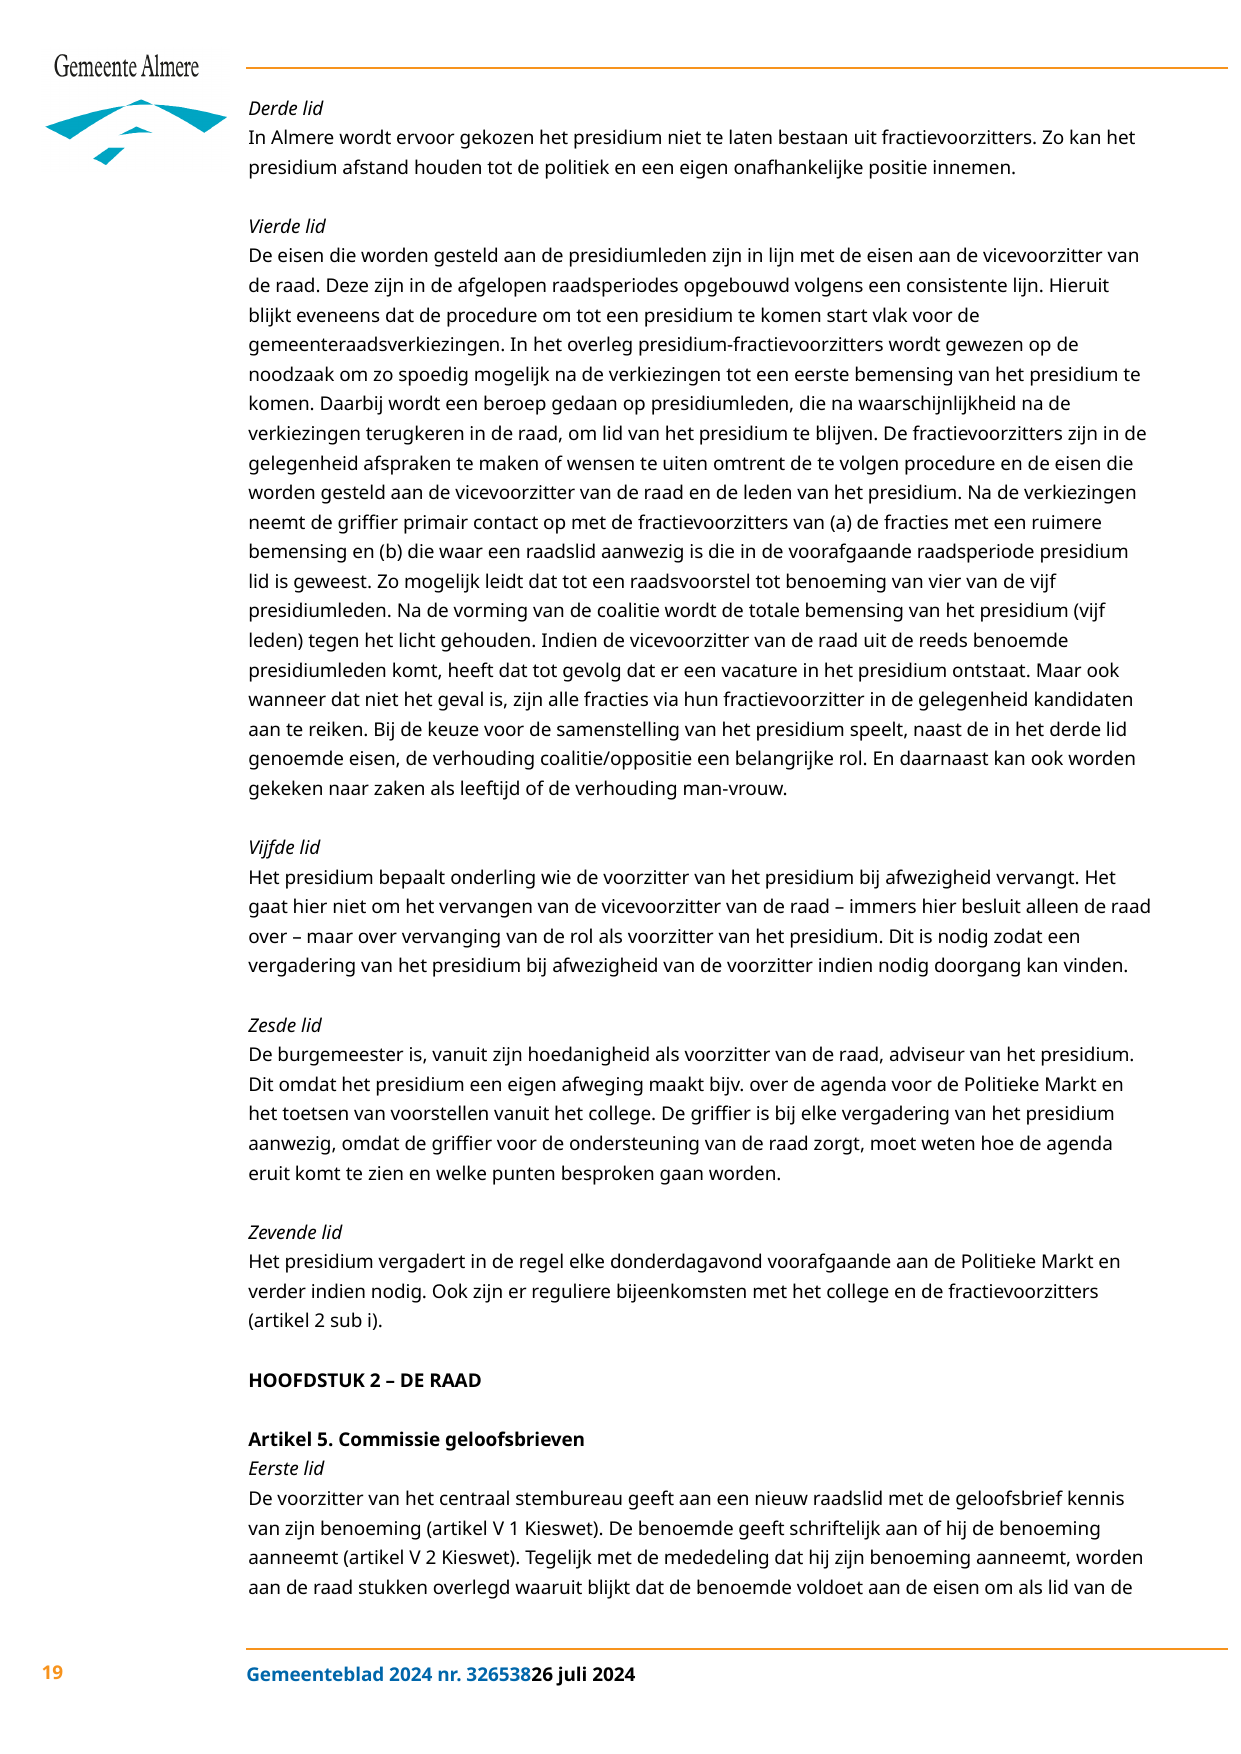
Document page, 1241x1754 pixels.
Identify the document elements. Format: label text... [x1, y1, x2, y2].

text De eisen die worden gesteld aan de presidiumleden zijn in lijn met de eisen aan de vicevoorzitter van de raad. Deze zijn in de afgelopen raadsperiodes opgebouwd volgens een consistente lijn. Hieruit blijkt eveneens dat de procedure om tot een presidium te komen start vlak voor de gemeenteraadsverkiezingen. In het overleg presidium-fractievoorzitters wordt gewezen op de noodzaak om zo spoedig mogelijk na de verkiezingen tot een eerste bemensing van het presidium te komen. Daarbij wordt een beroep gedaan op presidiumleden, die na waarschijnlijkheid na de verkiezingen terugkeren in de raad, om lid van het presidium te blijven. De fractievoorzitters zijn in de gelegenheid afspraken te maken of wensen te uiten omtrent de te volgen procedure en de eisen die worden gesteld aan de vicevoorzitter van de raad en de leden van het presidium. Na de verkiezingen neemt de griffier primair contact op met de fractievoorzitters van (a) de fracties met een ruimere bemensing en (b) die waar een raadslid aanwezig is die in de voorafgaande raadsperiode presidium lid is geweest. Zo mogelijk leidt dat tot een raadsvoorstel tot benoeming van vier van de vijf presidiumleden. Na de vorming van de coalitie wordt de totale bemensing van het presidium (vijf leden) tegen het licht gehouden. Indien de vicevoorzitter van de raad uit de reeds benoemde presidiumleden komt, heeft dat tot gevolg dat er een vacature in het presidium ontstaat. Maar ook wanneer dat niet het geval is, zijn alle fracties via hun fractievoorzitter in de gelegenheid kandidaten aan te reiken. Bij de keuze voor de samenstelling van het presidium speelt, naast de in het derde lid genoemde eisen, de verhouding coalitie/oppositie een belangrijke rol. En daarnaast kan ook worden gekeken naar zaken als leeftijd of de verhouding man-vrouw. [248, 243, 1152, 801]
text Zesde lid [248, 1012, 1152, 1038]
text Artikel 5. Commissie geloofsbrieven [248, 1426, 1152, 1452]
text Zevende lid [248, 1219, 1152, 1245]
text De voorzitter van het centraal stembureau geeft aan een nieuw raadslid met de geloofsbrief kennis van zijn benoeming (artikel V 1 Kieswet). De benoemde geeft schriftelijk aan of hij de benoeming aanneemt (artikel V 2 Kieswet). Tegelijk met de mededeling dat hij zijn benoeming aanneemt, worden aan de raad stukken overlegd waaruit blijkt dat de benoemde voldoet aan de eisen om als lid van de [248, 1485, 1152, 1600]
text Het presidium bepaalt onderling wie de voorzitter van het presidium bij afwezigheid vervangt. Het gaat hier niet om het vervangen van de vicevoorzitter van de raad – immers hier besluit alleen de raad over – maar over vervanging van de rol als voorzitter van het presidium. Dit is nodig zodat een vergadering van het presidium bij afwezigheid van de voorzitter indien nodig doorgang kan vinden. [248, 864, 1152, 978]
text Vierde lid [248, 213, 1152, 239]
text HOOFDSTUK 2 – DE RAAD [248, 1367, 1152, 1393]
text Het presidium vergadert in de regel elke donderdagavond voorafgaande aan de Politieke Markt en verder indien nodig. Ook zijn er reguliere bijeenkomsten met het college en de fractievoorzitters (artikel 2 sub i). [248, 1248, 1152, 1333]
text De burgemeester is, vanuit zijn hoedanigheid als voorzitter van de raad, adviseur van het presidium. Dit omdat het presidium een eigen afweging maakt bijv. over de agenda voor de Politieke Markt en het toetsen van voorstellen vanuit het college. De griffier is bij elke vergadering van het presidium aanwezig, omdat de griffier voor de ondersteuning van de raad zorgt, moet weten hoe de agenda eruit komt te zien en welke punten besproken gaan worden. [248, 1041, 1152, 1186]
text Derde lid [248, 95, 1152, 121]
picture [41, 47, 231, 172]
text Eerste lid [248, 1456, 1152, 1481]
text In Almere wordt ervoor gekozen het presidium niet te laten bestaan uit fractievoorzitters. Zo kan het presidium afstand houden tot de politiek en een eigen onafhankelijke positie innemen. [248, 124, 1152, 180]
text Vijfde lid [248, 834, 1152, 860]
